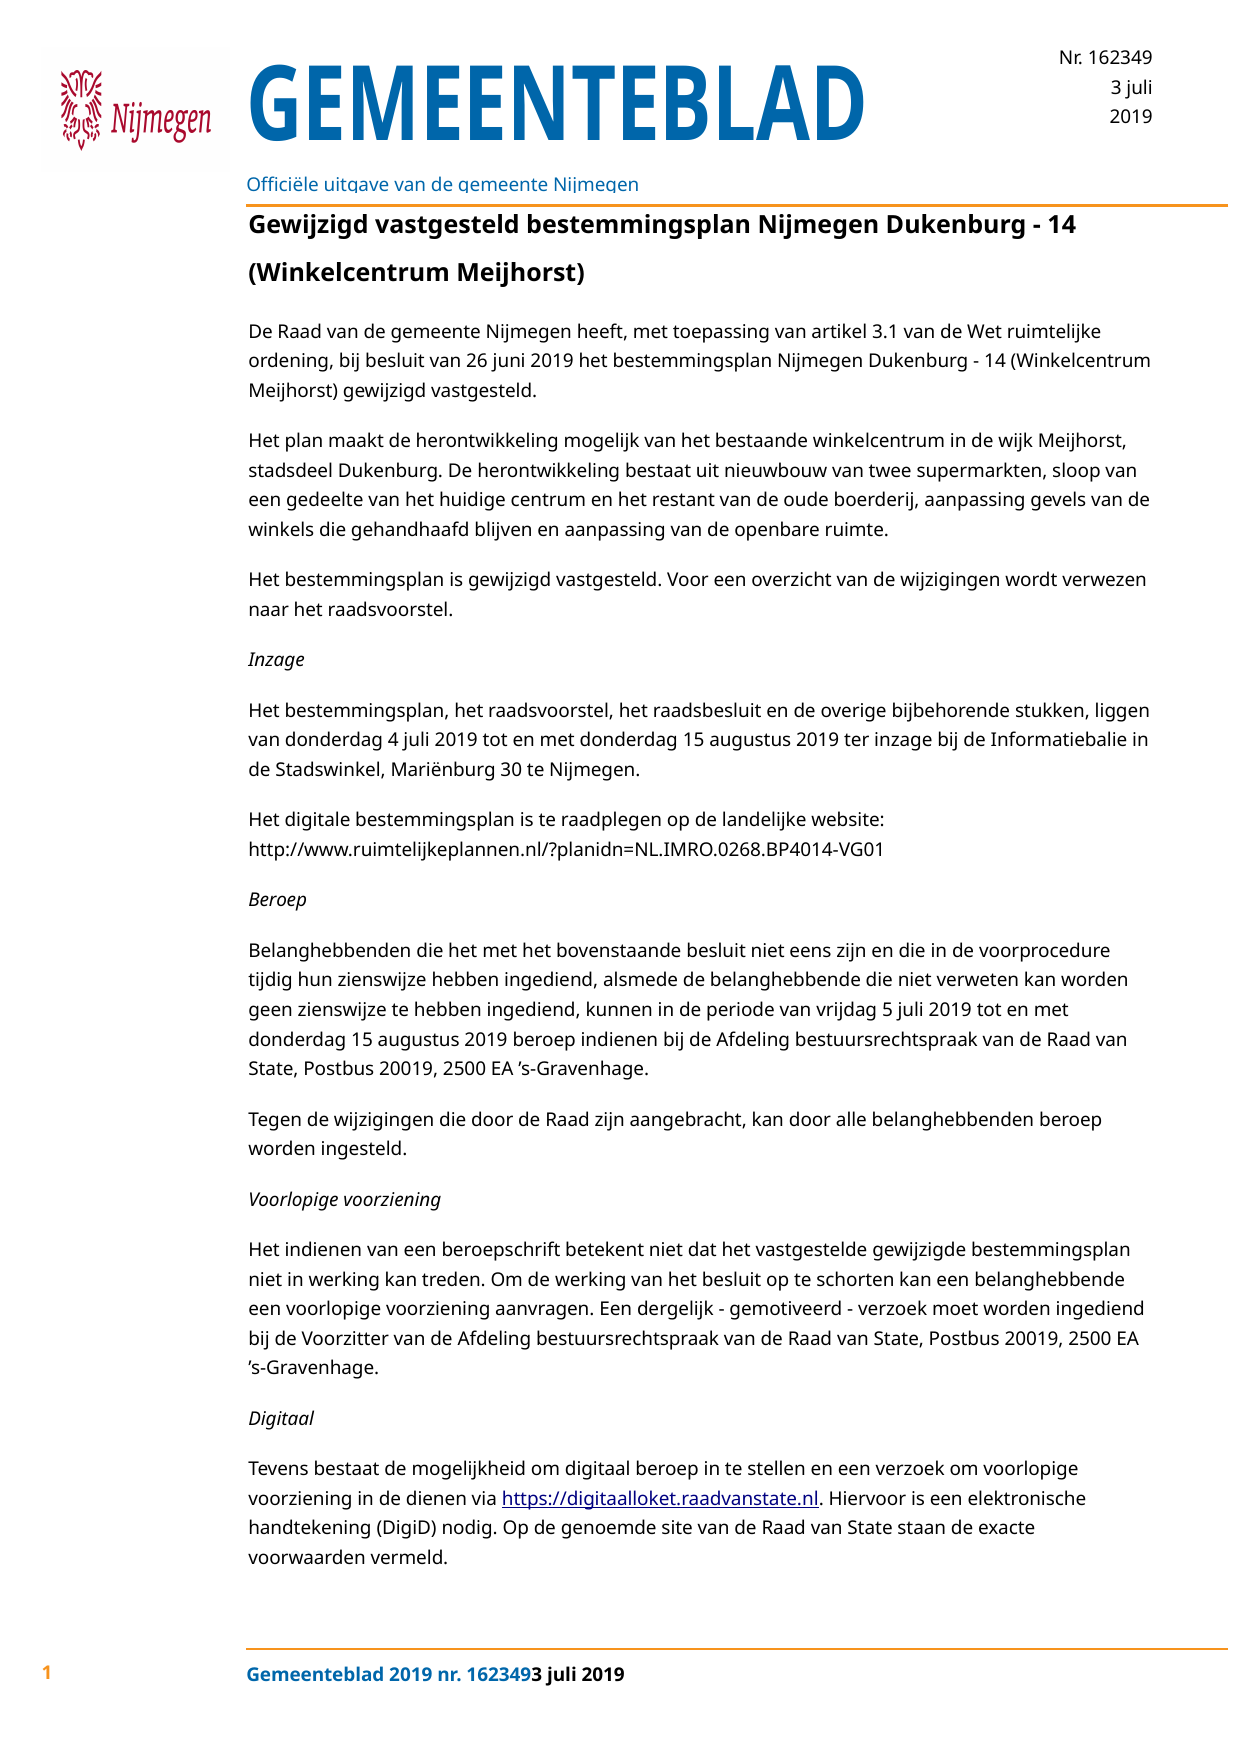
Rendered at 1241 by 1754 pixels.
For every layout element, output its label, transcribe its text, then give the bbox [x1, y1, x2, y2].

text Gewijzigd vastgesteld bestemmingsplan Nijmegen Dukenburg - 14 (Winkelcentrum Meijhorst) [248, 207, 1152, 288]
text Het bestemmingsplan, het raadsvoorstel, het raadsbesluit en de overige bijbehorende stukken, liggen van donderdag 4 juli 2019 tot en met donderdag 15 augustus 2019 ter inzage bij de Informatiebalie in de Stadswinkel, Mariënburg 30 te Nijmegen. [248, 697, 1152, 782]
text Het plan maakt de herontwikkeling mogelijk van het bestaande winkelcentrum in de wijk Meijhorst, stadsdeel Dukenburg. De herontwikkeling bestaat uit nieuwbouw van twee supermarkten, sloop van een gedeelte van het huidige centrum en het restant van de oude boerderij, aanpassing gevels van de winkels die gehandhaafd blijven en aanpassing van de openbare ruimte. [248, 427, 1152, 542]
picture [41, 47, 231, 172]
text Belanghebbenden die het met het bovenstaande besluit niet eens zijn en die in de voorprocedure tijdig hun zienswijze hebben ingediend, alsmede de belanghebbende die niet verweten kan worden geen zienswijze te hebben ingediend, kunnen in de periode van vrijdag 5 juli 2019 tot en met donderdag 15 augustus 2019 beroep indienen bij de Afdeling bestuursrechtspraak van de Raad van State, Postbus 20019, 2500 EA ’s-Gravenhage. [248, 937, 1152, 1081]
text Tevens bestaat de mogelijkheid om digitaal beroep in te stellen en een verzoek om voorlopige voorziening in de dienen via https://digitaalloket.raadvanstate.nl. Hiervoor is een elektronische handtekening (DigiD) nodig. Op de genoemde site van de Raad van State staan de exacte voorwaarden vermeld. [248, 1455, 1152, 1570]
text Het indienen van een beroepschrift betekent niet dat het vastgestelde gewijzigde bestemmingsplan niet in werking kan treden. Om de werking van het besluit op te schorten kan een belanghebbende een voorlopige voorziening aanvragen. Een dergelijk - gemotiveerd - verzoek moet worden ingediend bij de Voorzitter van de Afdeling bestuursrechtspraak van de Raad van State, Postbus 20019, 2500 EA ’s-Gravenhage. [248, 1236, 1152, 1380]
text Het bestemmingsplan is gewijzigd vastgesteld. Voor een overzicht van de wijzigingen wordt verwezen naar het raadsvoorstel. [248, 567, 1152, 622]
text Voorlopige voorziening [248, 1186, 1152, 1212]
text Digitaal [248, 1405, 1152, 1431]
text Het digitale bestemmingsplan is te raadplegen op de landelijke website: http://www.ruimtelijkeplannen.nl/?planidn=NL.IMRO.0268.BP4014-VG01 [248, 807, 1152, 862]
text Beroep [248, 887, 1152, 912]
text Inzage [248, 647, 1152, 672]
text De Raad van de gemeente Nijmegen heeft, met toepassing van artikel 3.1 van de Wet ruimtelijke ordening, bij besluit van 26 juni 2019 het bestemmingsplan Nijmegen Dukenburg - 14 (Winkelcentrum Meijhorst) gewijzigd vastgesteld. [248, 318, 1152, 403]
text Tegen de wijzigingen die door de Raad zijn aangebracht, kan door alle belanghebbenden beroep worden ingesteld. [248, 1106, 1152, 1161]
